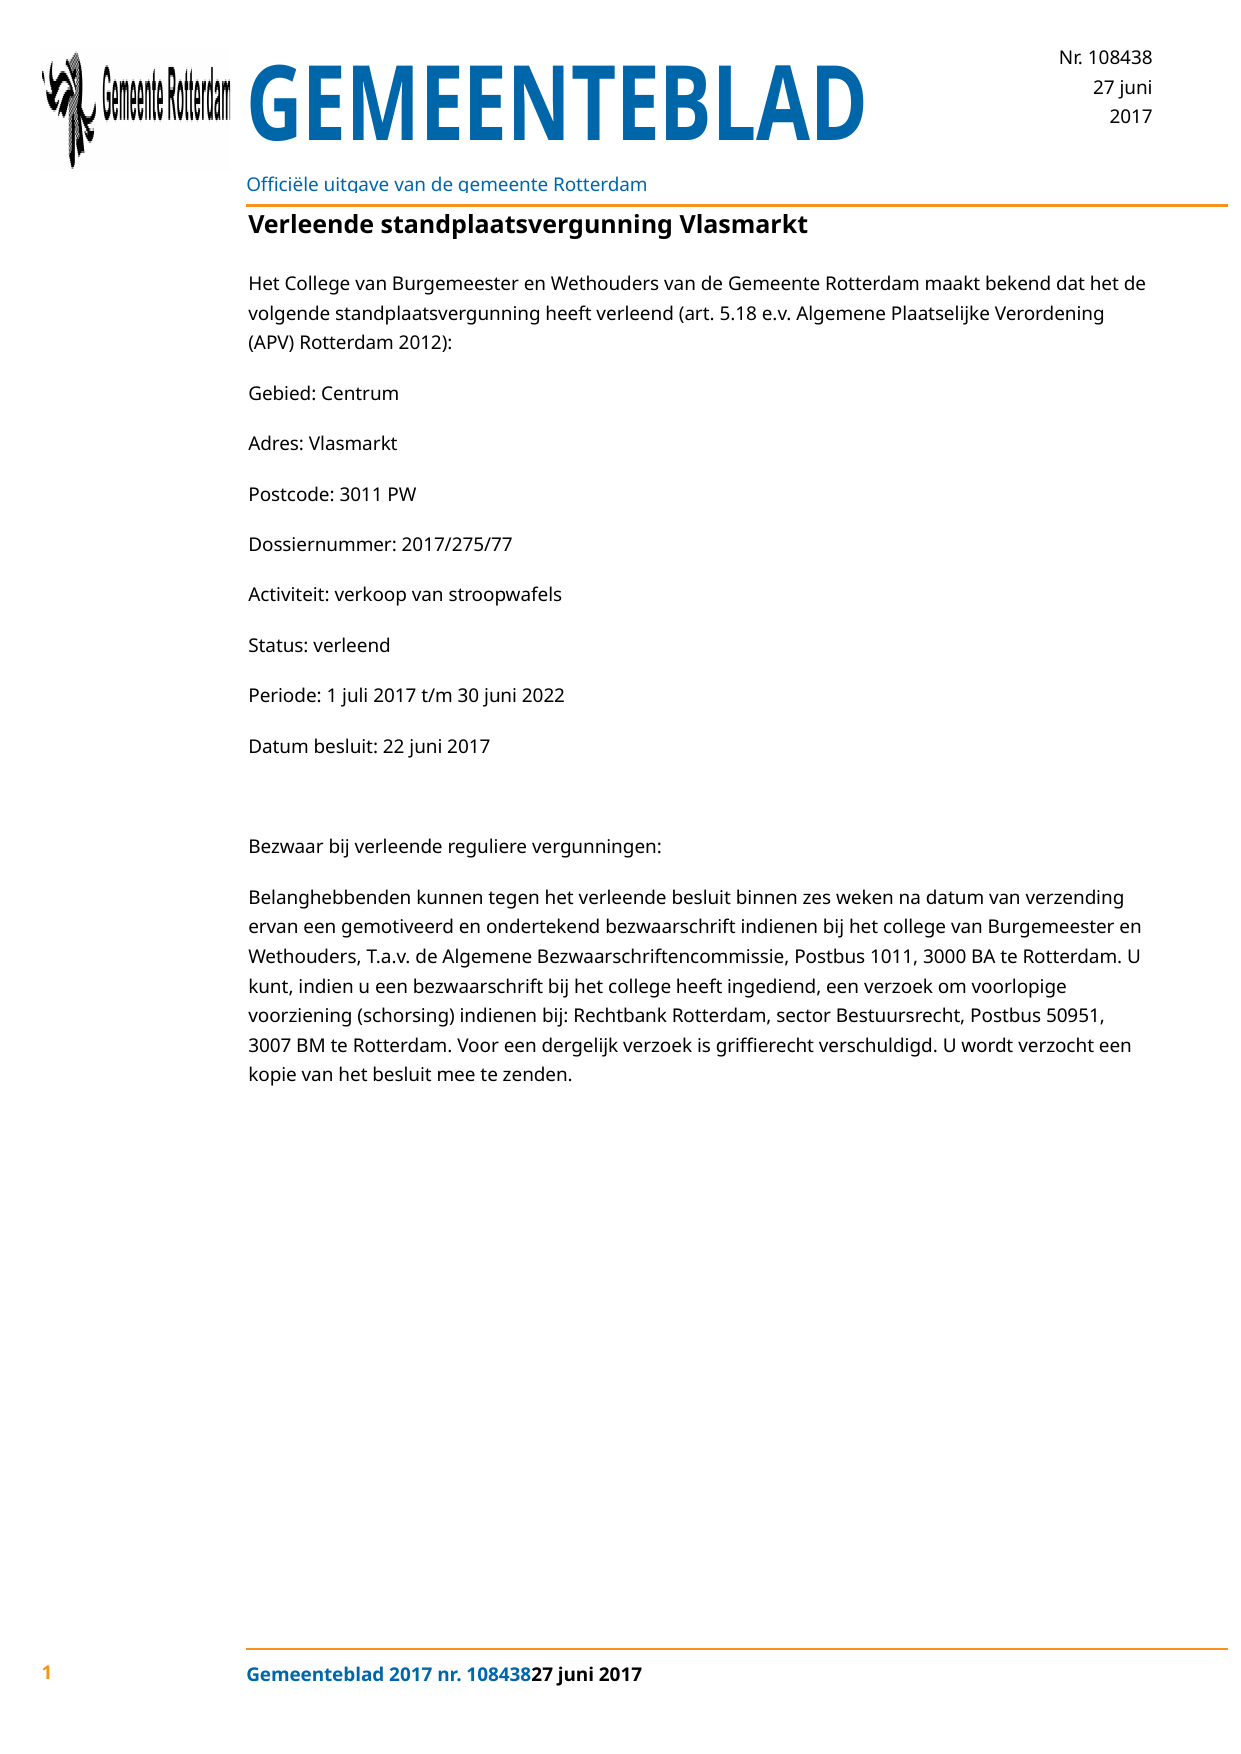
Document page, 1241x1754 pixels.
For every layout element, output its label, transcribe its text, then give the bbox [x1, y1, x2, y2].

text Activiteit: verkoop van stroopwafels [248, 582, 1152, 607]
text Bezwaar bij verleende reguliere vergunningen: [248, 834, 1152, 859]
text Status: verleend [248, 632, 1152, 658]
text Dossiernummer: 2017/275/77 [248, 531, 1152, 557]
text Postcode: 3011 PW [248, 481, 1152, 506]
text Het College van Burgemeester en Wethouders van de Gemeente Rotterdam maakt bekend dat het de volgende standplaatsvergunning heeft verleend (art. 5.18 e.v. Algemene Plaatselijke Verordening (APV) Rotterdam 2012): [248, 270, 1152, 355]
text Gebied: Centrum [248, 380, 1152, 406]
text Verleende standplaatsvergunning Vlasmarkt [248, 207, 1152, 241]
text Periode: 1 juli 2017 t/m 30 juni 2022 [248, 682, 1152, 708]
text Datum besluit: 22 juni 2017 [248, 733, 1152, 758]
text Belanghebbenden kunnen tegen het verleende besluit binnen zes weken na datum van verzending ervan een gemotiveerd en ondertekend bezwaarschrift indienen bij het college van Burgemeester en Wethouders, T.a.v. de Algemene Bezwaarschriftencommissie, Postbus 1011, 3000 BA te Rotterdam. U kunt, indien u een bezwaarschrift bij het college heeft ingediend, een verzoek om voorlopige voorziening (schorsing) indienen bij: Rechtbank Rotterdam, sector Bestuursrecht, Postbus 50951, 3007 BM te Rotterdam. Voor een dergelijk verzoek is griffierecht verschuldigd. U wordt verzocht een kopie van het besluit mee te zenden. [248, 884, 1152, 1087]
text Adres: Vlasmarkt [248, 430, 1152, 456]
picture [41, 47, 231, 172]
